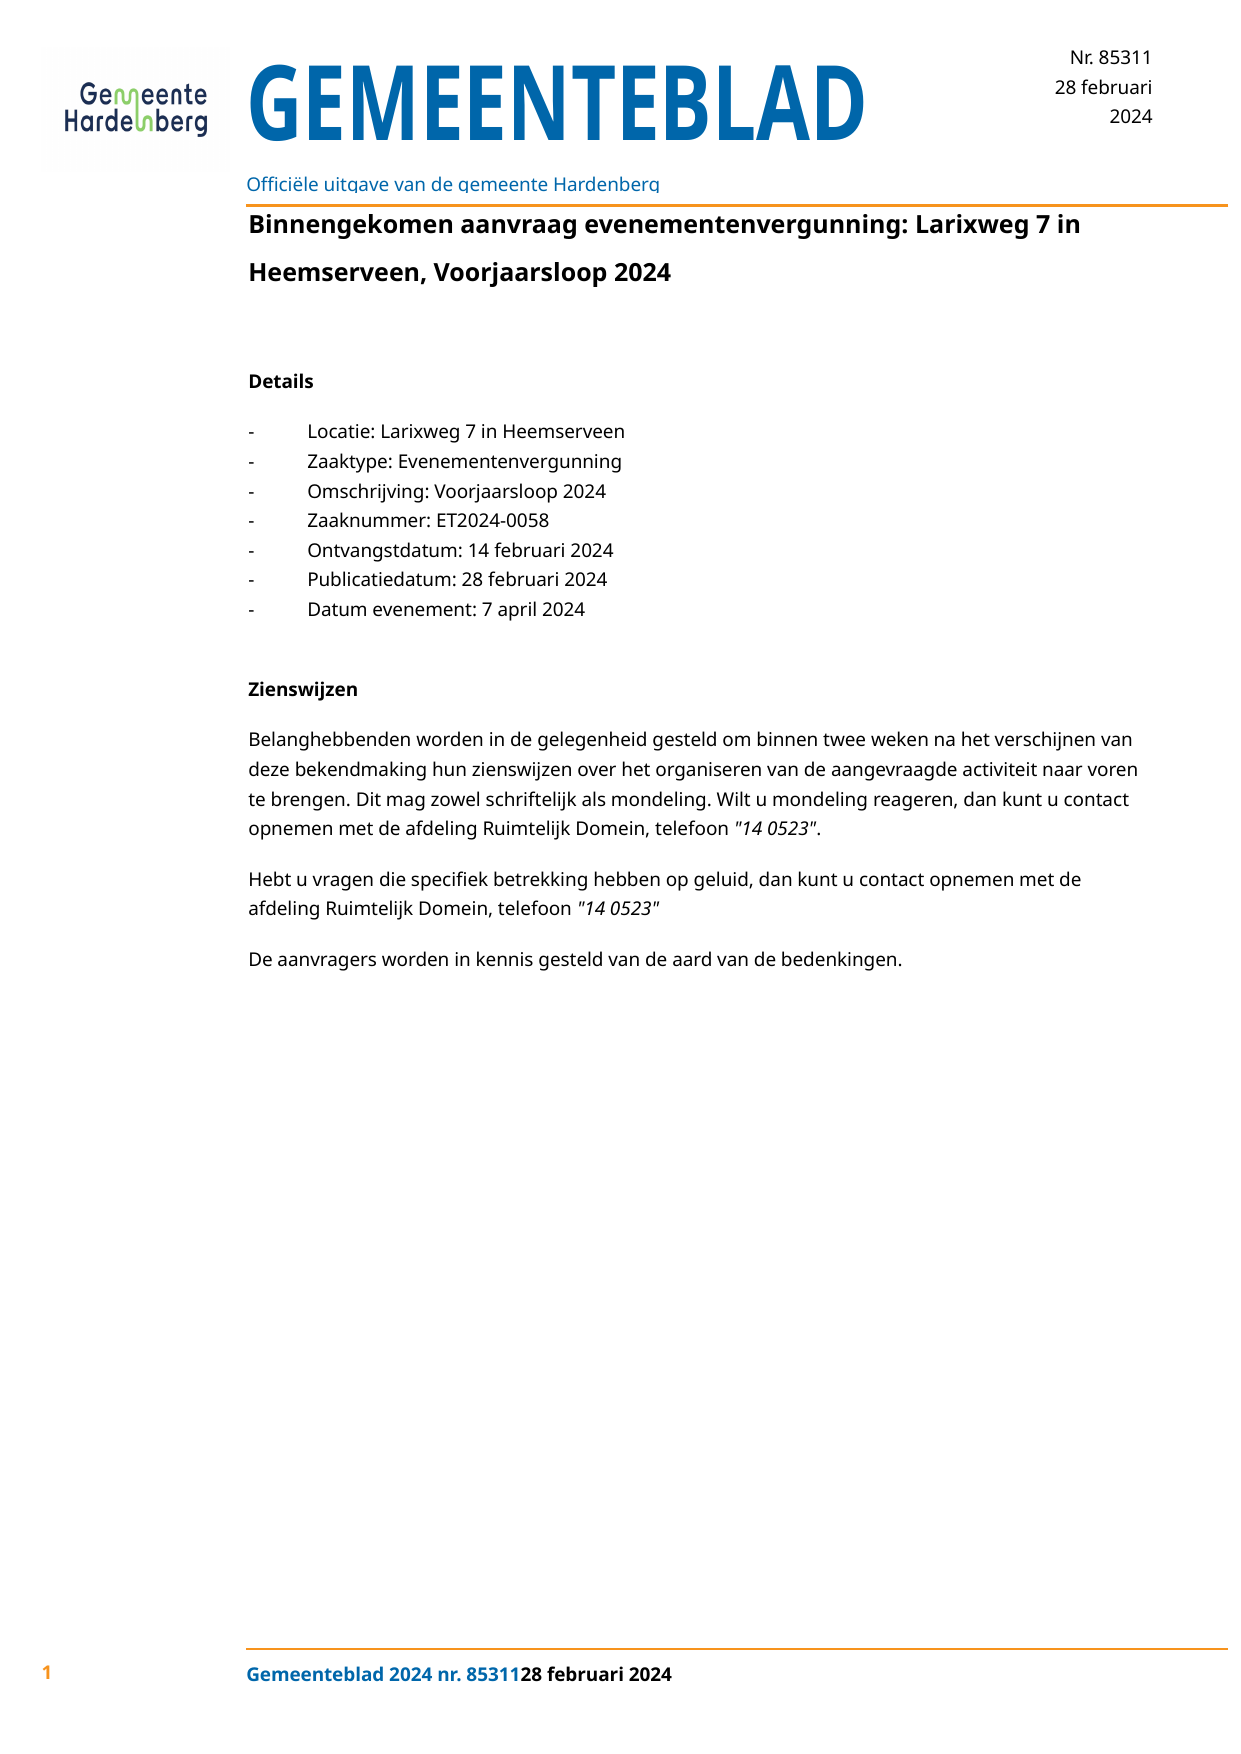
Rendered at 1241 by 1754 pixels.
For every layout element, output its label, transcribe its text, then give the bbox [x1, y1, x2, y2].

list Zaaktype: Evenementenvergunning [248, 448, 1152, 474]
text Zienswijzen [248, 676, 1152, 702]
picture [41, 47, 231, 172]
text De aanvragers worden in kennis gesteld van de aard van de bedenkingen. [248, 946, 1152, 972]
list Datum evenement: 7 april 2024 [248, 596, 1152, 622]
text Belanghebbenden worden in de gelegenheid gesteld om binnen twee weken na het verschijnen van deze bekendmaking hun zienswijzen over het organiseren van de aangevraagde activiteit naar voren te brengen. Dit mag zowel schriftelijk als mondeling. Wilt u mondeling reageren, dan kunt u contact opnemen met de afdeling Ruimtelijk Domein, telefoon "14 0523". [248, 727, 1152, 841]
list Locatie: Larixweg 7 in Heemserveen [248, 419, 1152, 444]
text Binnengekomen aanvraag evenementenvergunning: Larixweg 7 in Heemserveen, Voorjaarsloop 2024 [248, 207, 1152, 288]
text Hebt u vragen die specifiek betrekking hebben op geluid, dan kunt u contact opnemen met de afdeling Ruimtelijk Domein, telefoon "14 0523" [248, 866, 1152, 921]
list Omschrijving: Voorjaarsloop 2024 [248, 478, 1152, 504]
list Zaaknummer: ET2024-0058 [248, 507, 1152, 533]
text Details [248, 368, 1152, 394]
list Publicatiedatum: 28 februari 2024 [248, 567, 1152, 592]
list Ontvangstdatum: 14 februari 2024 [248, 537, 1152, 563]
